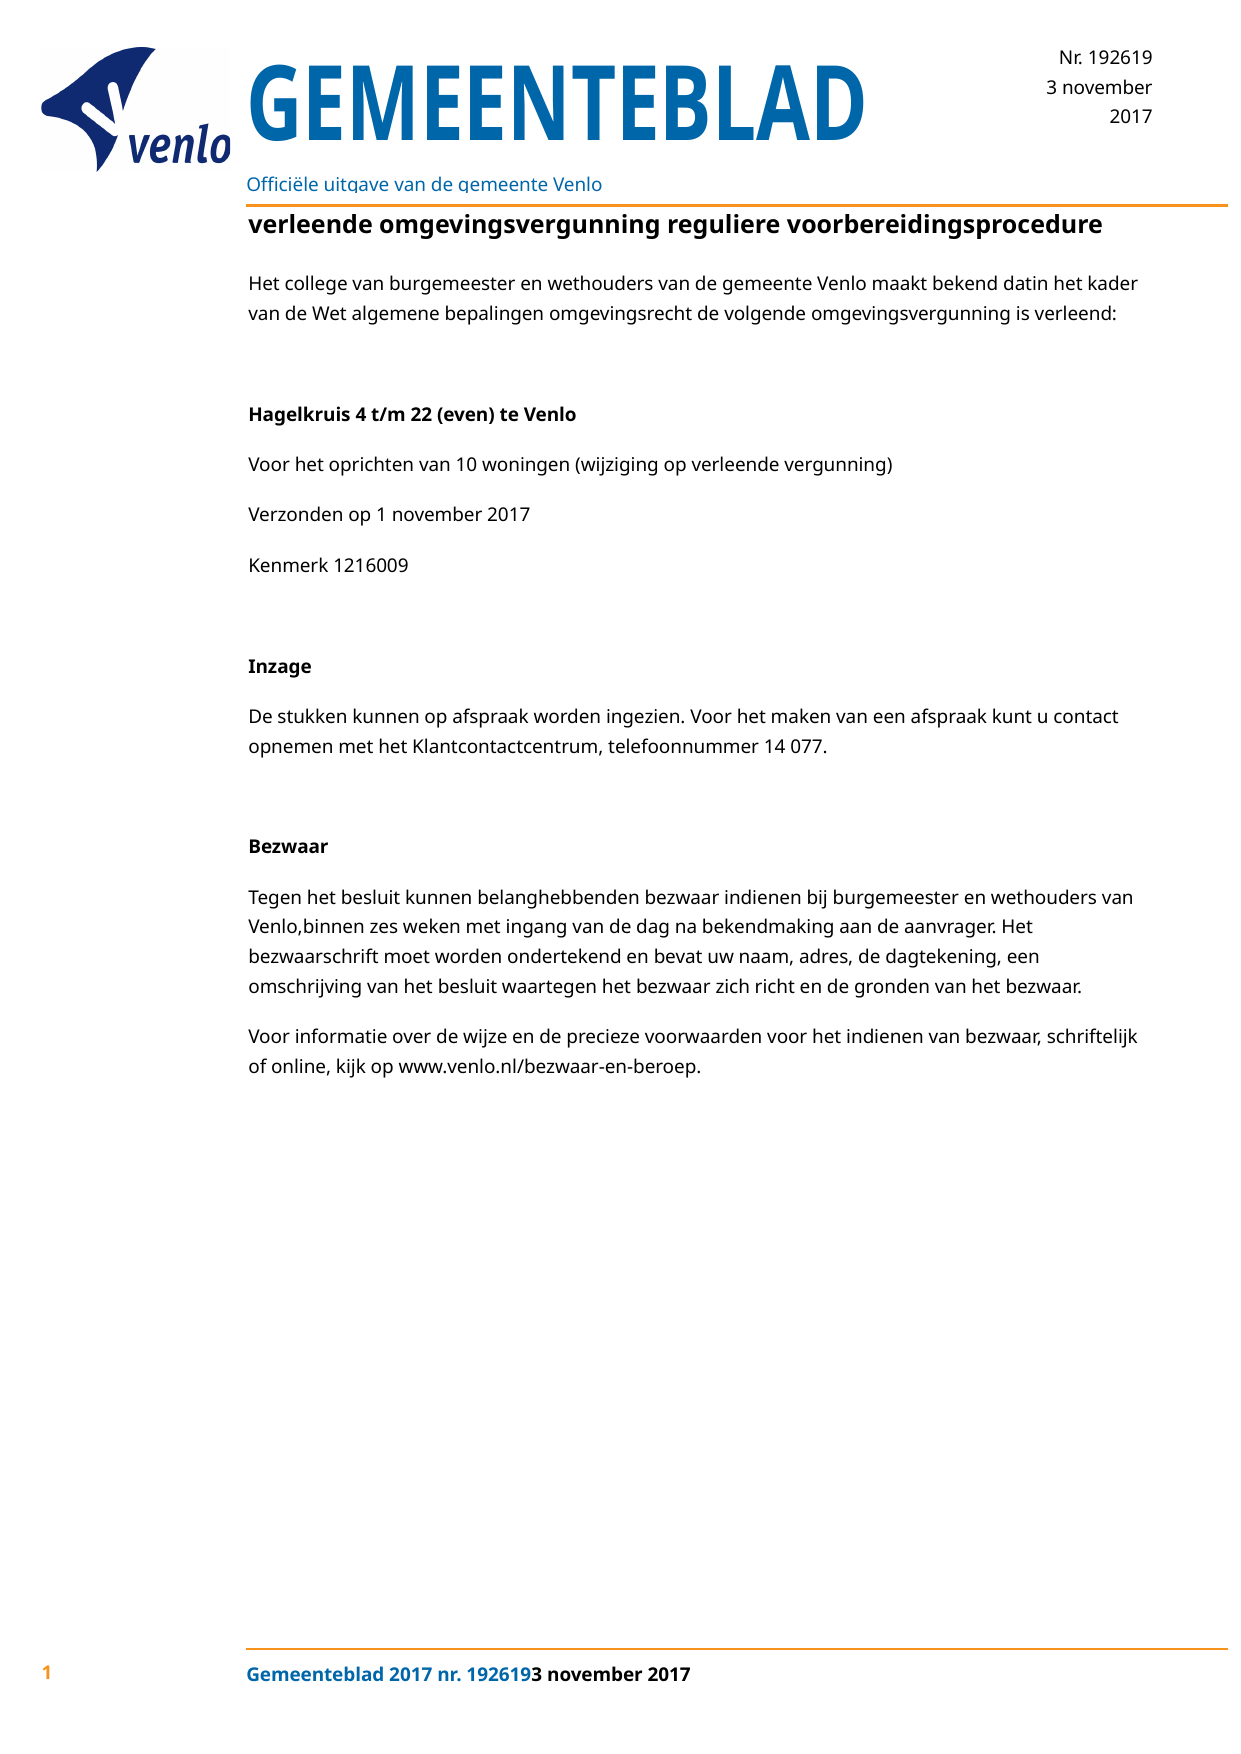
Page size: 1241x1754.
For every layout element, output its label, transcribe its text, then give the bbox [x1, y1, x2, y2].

picture [41, 47, 231, 172]
text De stukken kunnen op afspraak worden ingezien. Voor het maken van een afspraak kunt u contact opnemen met het Klantcontactcentrum, telefoonnummer 14 077. [248, 703, 1152, 758]
text Verzonden op 1 november 2017 [248, 502, 1152, 527]
text Voor het oprichten van 10 woningen (wijziging op verleende vergunning) [248, 451, 1152, 477]
text Voor informatie over de wijze en de precieze voorwaarden voor het indienen van bezwaar, schriftelijk of online, kijk op www.venlo.nl/bezwaar-en-beroep. [248, 1023, 1152, 1078]
text Inzage [248, 653, 1152, 678]
text Hagelkruis 4 t/m 22 (even) te Venlo [248, 401, 1152, 426]
text Het college van burgemeester en wethouders van de gemeente Venlo maakt bekend datin het kader van de Wet algemene bepalingen omgevingsrecht de volgende omgevingsvergunning is verleend: [248, 270, 1152, 326]
text Kenmerk 1216009 [248, 552, 1152, 578]
text verleende omgevingsvergunning reguliere voorbereidingsprocedure [248, 207, 1152, 241]
text Bezwaar [248, 834, 1152, 859]
text Tegen het besluit kunnen belanghebbenden bezwaar indienen bij burgemeester en wethouders van Venlo,binnen zes weken met ingang van de dag na bekendmaking aan de aanvrager. Het bezwaarschrift moet worden ondertekend en bevat uw naam, adres, de dagtekening, een omschrijving van het besluit waartegen het bezwaar zich richt en de gronden van het bezwaar. [248, 884, 1152, 998]
